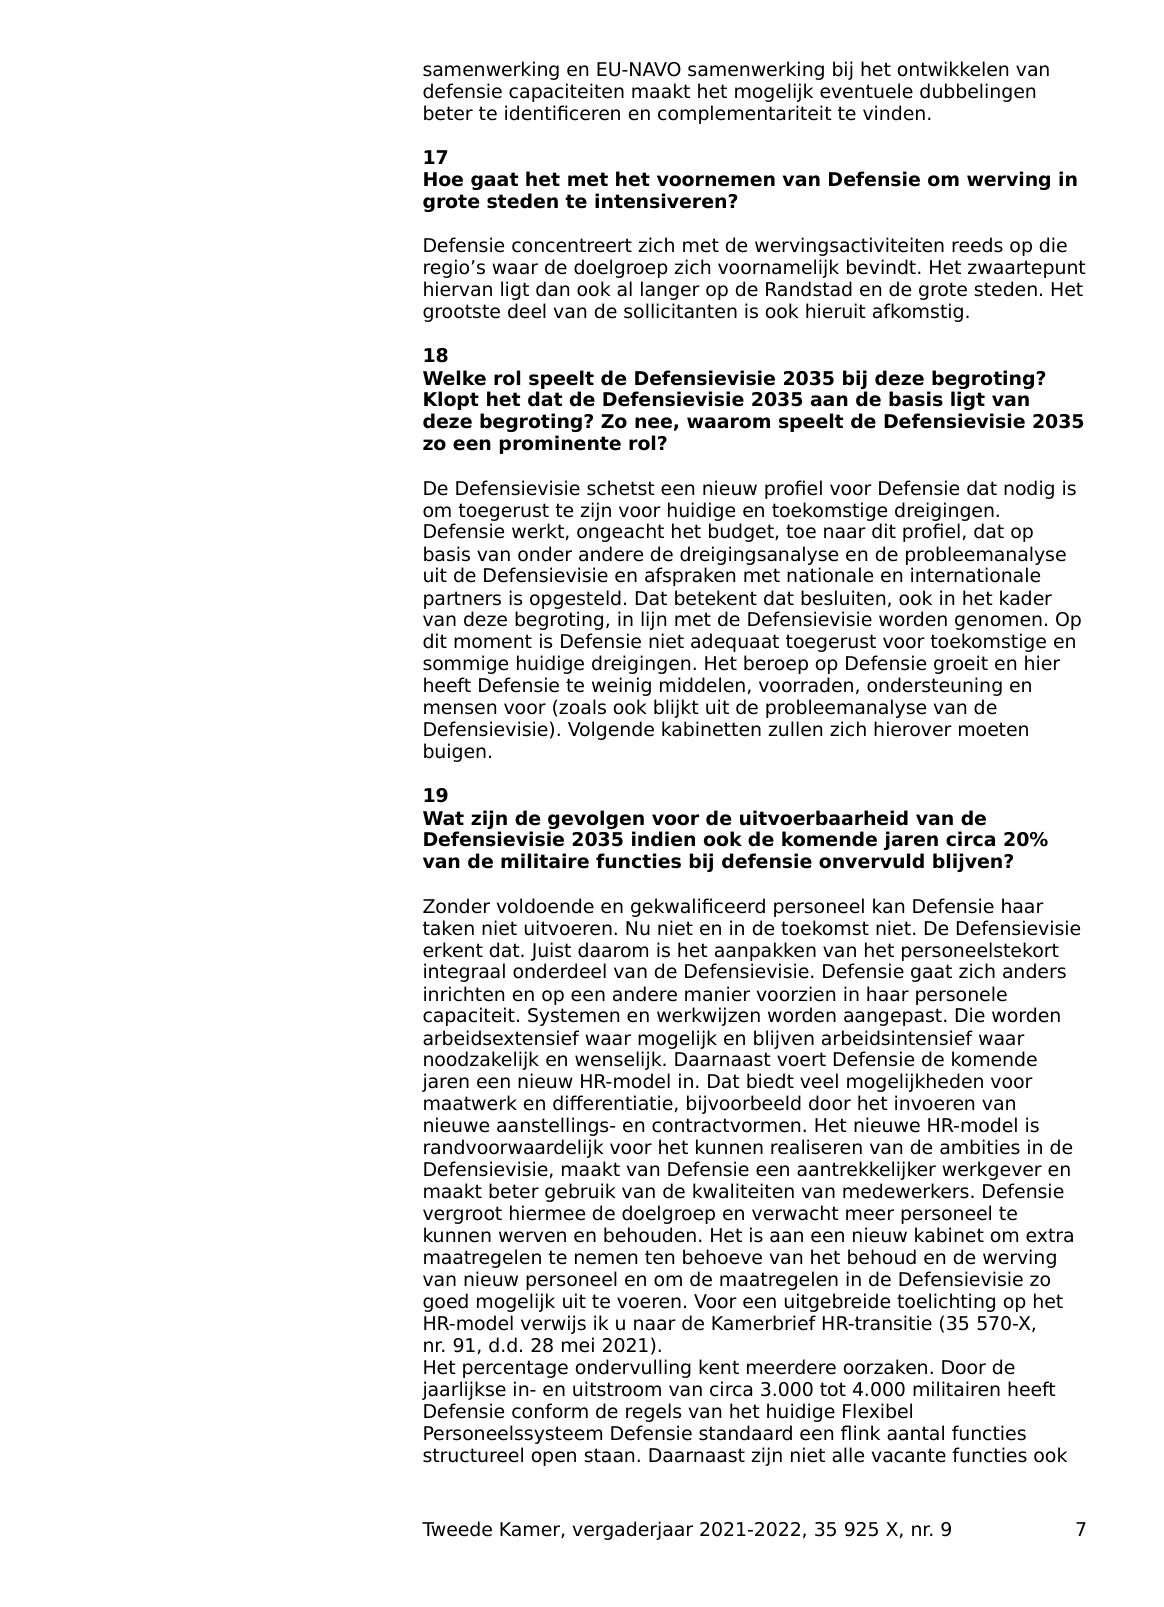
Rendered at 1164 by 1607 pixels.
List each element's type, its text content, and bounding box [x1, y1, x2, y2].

text 18 [422, 345, 1087, 367]
text Zonder voldoende en gekwalificeerd personeel kan Defensie haar taken niet uitvoeren. Nu niet en in de toekomst niet. De Defensievisie erkent dat. Juist daarom is het aanpakken van het personeelstekort integraal onderdeel van de Defensievisie. Defensie gaat zich anders inrichten en op een andere manier voorzien in haar personele capaciteit. Systemen en werkwijzen worden aangepast. Die worden arbeidsextensief waar mogelijk en blijven arbeidsintensief waar noodzakelijk en wenselijk. Daarnaast voert Defensie de komende jaren een nieuw HR-model in. Dat biedt veel mogelijkheden voor maatwerk en differentiatie, bijvoorbeeld door het invoeren van nieuwe aanstellings- en contractvormen. Het nieuwe HR-model is randvoorwaardelijk voor het kunnen realiseren van de ambities in de Defensievisie, maakt van Defensie een aantrekkelijker werkgever en maakt beter gebruik van de kwaliteiten van medewerkers. Defensie vergroot hiermee de doelgroep en verwacht meer personeel te kunnen werven en behouden. Het is aan een nieuw kabinet om extra maatregelen te nemen ten behoeve van het behoud en de werving van nieuw personeel en om de maatregelen in de Defensievisie zo goed mogelijk uit te voeren. Voor een uitgebreide toelichting op het HR-model verwijs ik u naar de Kamerbrief HR-transitie (35 570-X, nr. 91, d.d. 28 mei 2021). [422, 896, 1087, 1357]
text De Defensievisie schetst een nieuw profiel voor Defensie dat nodig is om toegerust te zijn voor huidige en toekomstige dreigingen. Defensie werkt, ongeacht het budget, toe naar dit profiel, dat op basis van onder andere de dreigingsanalyse en de probleemanalyse uit de Defensievisie en afspraken met nationale en internationale partners is opgesteld. Dat betekent dat besluiten, ook in het kader van deze begroting, in lijn met de Defensievisie worden genomen. Op dit moment is Defensie niet adequaat toegerust voor toekomstige en sommige huidige dreigingen. Het beroep op Defensie groeit en hier heeft Defensie te weinig middelen, voorraden, ondersteuning en mensen voor (zoals ook blijkt uit de probleemanalyse van de Defensievisie). Volgende kabinetten zullen zich hierover moeten buigen. [422, 477, 1087, 763]
text 19 [422, 785, 1087, 807]
text Hoe gaat het met het voornemen van Defensie om werving in grote steden te intensiveren? [422, 169, 1087, 213]
text samenwerking en EU-NAVO samenwerking bij het ontwikkelen van defensie capaciteiten maakt het mogelijk eventuele dubbelingen beter te identificeren en complementariteit te vinden. [422, 59, 1087, 125]
text 17 [422, 147, 1087, 169]
text Het percentage ondervulling kent meerdere oorzaken. Door de jaarlijkse in- en uitstroom van circa 3.000 tot 4.000 militairen heeft Defensie conform de regels van het huidige Flexibel Personeelssysteem Defensie standaard een flink aantal functies structureel open staan. Daarnaast zijn niet alle vacante functies ook [422, 1357, 1087, 1467]
text Defensie concentreert zich met de wervingsactiviteiten reeds op die regio’s waar de doelgroep zich voornamelijk bevindt. Het zwaartepunt hiervan ligt dan ook al langer op de Randstad en de grote steden. Het grootste deel van de sollicitanten is ook hieruit afkomstig. [422, 235, 1087, 323]
text Wat zijn de gevolgen voor de uitvoerbaarheid van de Defensievisie 2035 indien ook de komende jaren circa 20% van de militaire functies bij defensie onvervuld blijven? [422, 807, 1087, 873]
text Welke rol speelt de Defensievisie 2035 bij deze begroting? Klopt het dat de Defensievisie 2035 aan de basis ligt van deze begroting? Zo nee, waarom speelt de Defensievisie 2035 zo een prominente rol? [422, 367, 1087, 455]
